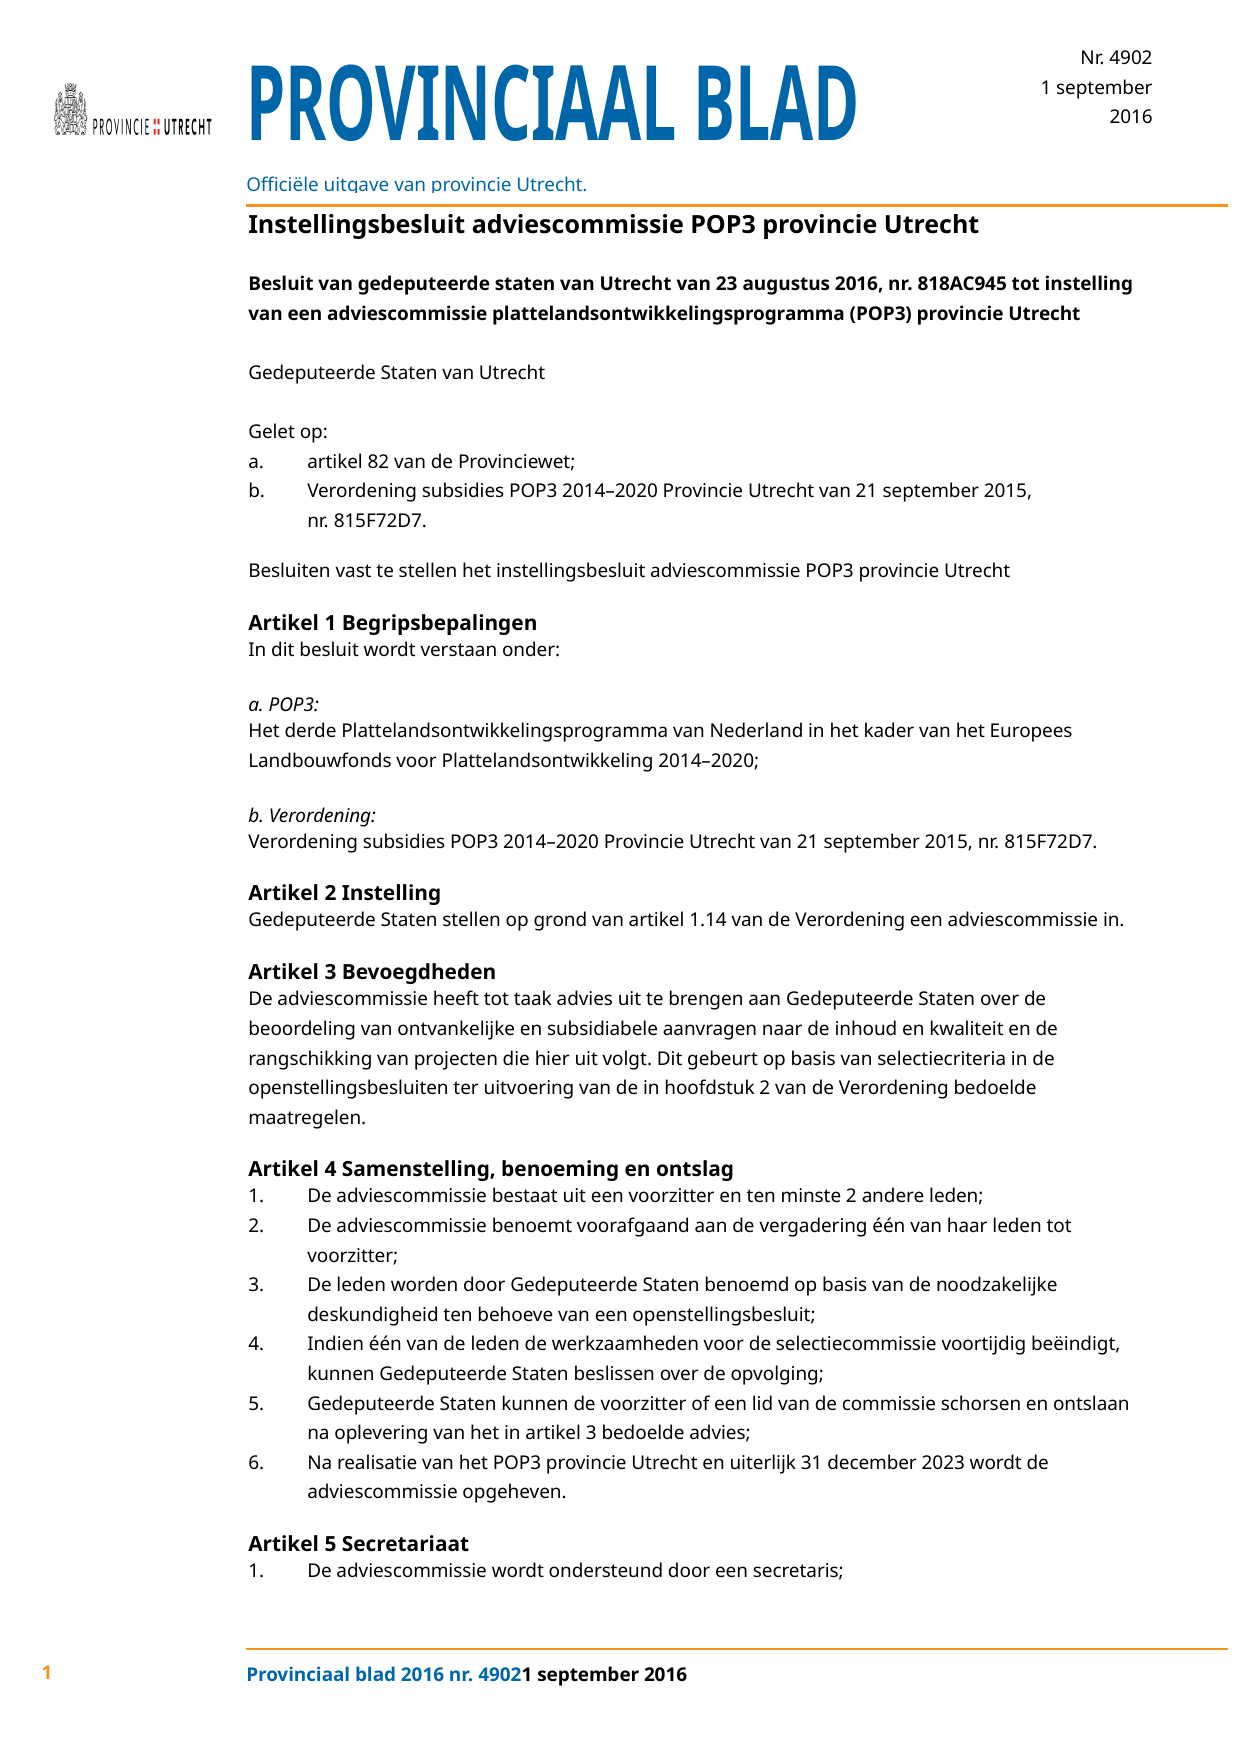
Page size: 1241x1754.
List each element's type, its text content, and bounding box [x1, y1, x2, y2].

text Gelet op: [248, 418, 1152, 444]
list Indien één van de leden de werkzaamheden voor de selectiecommissie voortijdig beëindigt, kunnen Gedeputeerde Staten beslissen over de opvolging; [248, 1331, 1152, 1386]
text Artikel 1 Begripsbepalingen [248, 608, 1152, 636]
list De adviescommissie benoemt voorafgaand aan de vergadering één van haar leden tot voorzitter; [248, 1212, 1152, 1268]
list Gedeputeerde Staten kunnen de voorzitter of een lid van de commissie schorsen en ontslaan na oplevering van het in artikel 3 bedoelde advies; [248, 1390, 1152, 1445]
text b. Verordening: [248, 802, 1152, 828]
text In dit besluit wordt verstaan onder: [248, 636, 1152, 662]
text De adviescommissie heeft tot taak advies uit te brengen aan Gedeputeerde Staten over de beoordeling van ontvankelijke en subsidiabele aanvragen naar de inhoud en kwaliteit en de rangschikking van projecten die hier uit volgt. Dit gebeurt op basis van selectiecriteria in de openstellingsbesluiten ter uitvoering van de in hoofdstuk 2 van de Verordening bedoelde maatregelen. [248, 986, 1152, 1129]
list artikel 82 van de Provinciewet; [248, 448, 1152, 473]
text Artikel 5 Secretariaat [248, 1529, 1152, 1557]
text Besluiten vast te stellen het instellingsbesluit adviescommissie POP3 provincie Utrecht [248, 557, 1152, 583]
text Artikel 2 Instelling [248, 878, 1152, 907]
text a. POP3: [248, 691, 1152, 717]
text Artikel 4 Samenstelling, benoeming en ontslag [248, 1154, 1152, 1183]
text Verordening subsidies POP3 2014–2020 Provincie Utrecht van 21 september 2015, nr. 815F72D7. [248, 828, 1152, 853]
picture [41, 47, 231, 172]
text Besluit van gedeputeerde staten van Utrecht van 23 augustus 2016, nr. 818AC945 tot instelling van een adviescommissie plattelandsontwikkelingsprogramma (POP3) provincie Utrecht [248, 270, 1152, 326]
list Verordening subsidies POP3 2014–2020 Provincie Utrecht van 21 september 2015, nr. 815F72D7. [248, 477, 1152, 533]
list De leden worden door Gedeputeerde Staten benoemd op basis van de noodzakelijke deskundigheid ten behoeve van een openstellingsbesluit; [248, 1271, 1152, 1327]
text Het derde Plattelandsontwikkelingsprogramma van Nederland in het kader van het Europees Landbouwfonds voor Plattelandsontwikkeling 2014–2020; [248, 717, 1152, 772]
list De adviescommissie bestaat uit een voorzitter en ten minste 2 andere leden; [248, 1183, 1152, 1208]
text Gedeputeerde Staten stellen op grond van artikel 1.14 van de Verordening een adviescommissie in. [248, 907, 1152, 932]
list De adviescommissie wordt ondersteund door een secretaris; [248, 1557, 1152, 1583]
text Instellingsbesluit adviescommissie POP3 provincie Utrecht [248, 207, 1152, 241]
text Gedeputeerde Staten van Utrecht [248, 359, 1152, 385]
text Artikel 3 Bevoegdheden [248, 957, 1152, 986]
list Na realisatie van het POP3 provincie Utrecht en uiterlijk 31 december 2023 wordt de adviescommissie opgeheven. [248, 1449, 1152, 1504]
